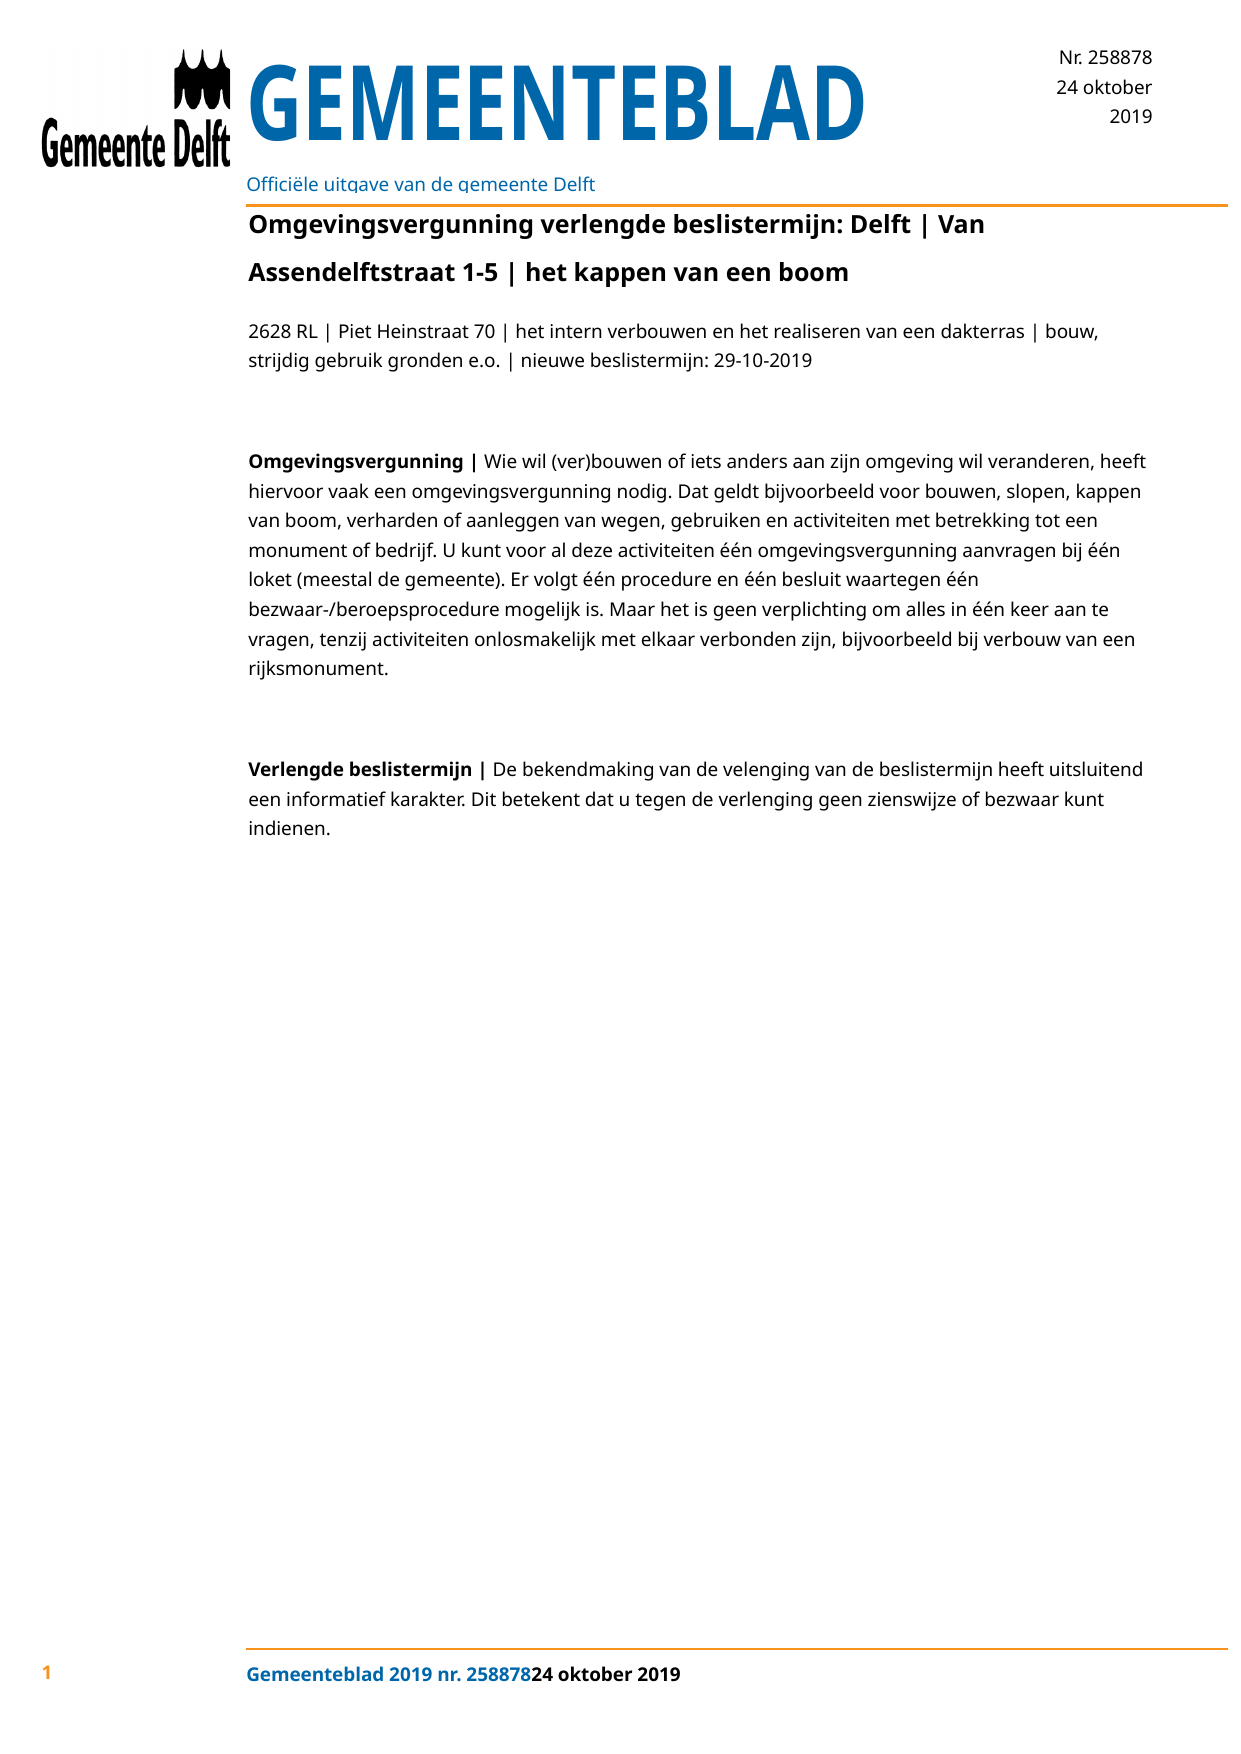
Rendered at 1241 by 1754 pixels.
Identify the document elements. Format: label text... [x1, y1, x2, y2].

text Omgevingsvergunning verlengde beslistermijn: Delft | Van Assendelftstraat 1-5 | het kappen van een boom [248, 207, 1152, 288]
text 2628 RL | Piet Heinstraat 70 | het intern verbouwen en het realiseren van een dakterras | bouw, strijdig gebruik gronden e.o. | nieuwe beslistermijn: 29-10-2019 [248, 318, 1152, 373]
text Omgevingsvergunning | Wie wil (ver)bouwen of iets anders aan zijn omgeving wil veranderen, heeft hiervoor vaak een omgevingsvergunning nodig. Dat geldt bijvoorbeeld voor bouwen, slopen, kappen van boom, verharden of aanleggen van wegen, gebruiken en activiteiten met betrekking tot een monument of bedrijf. U kunt voor al deze activiteiten één omgevingsvergunning aanvragen bij één loket (meestal de gemeente). Er volgt één procedure en één besluit waartegen één bezwaar-/beroepsprocedure mogelijk is. Maar het is geen verplichting om alles in één keer aan te vragen, tenzij activiteiten onlosmakelijk met elkaar verbonden zijn, bijvoorbeeld bij verbouw van een rijksmonument. [248, 448, 1152, 681]
text Verlengde beslistermijn | De bekendmaking van de velenging van de beslistermijn heeft uitsluitend een informatief karakter. Dit betekent dat u tegen de verlenging geen zienswijze of bezwaar kunt indienen. [248, 756, 1152, 841]
picture [41, 47, 231, 172]
